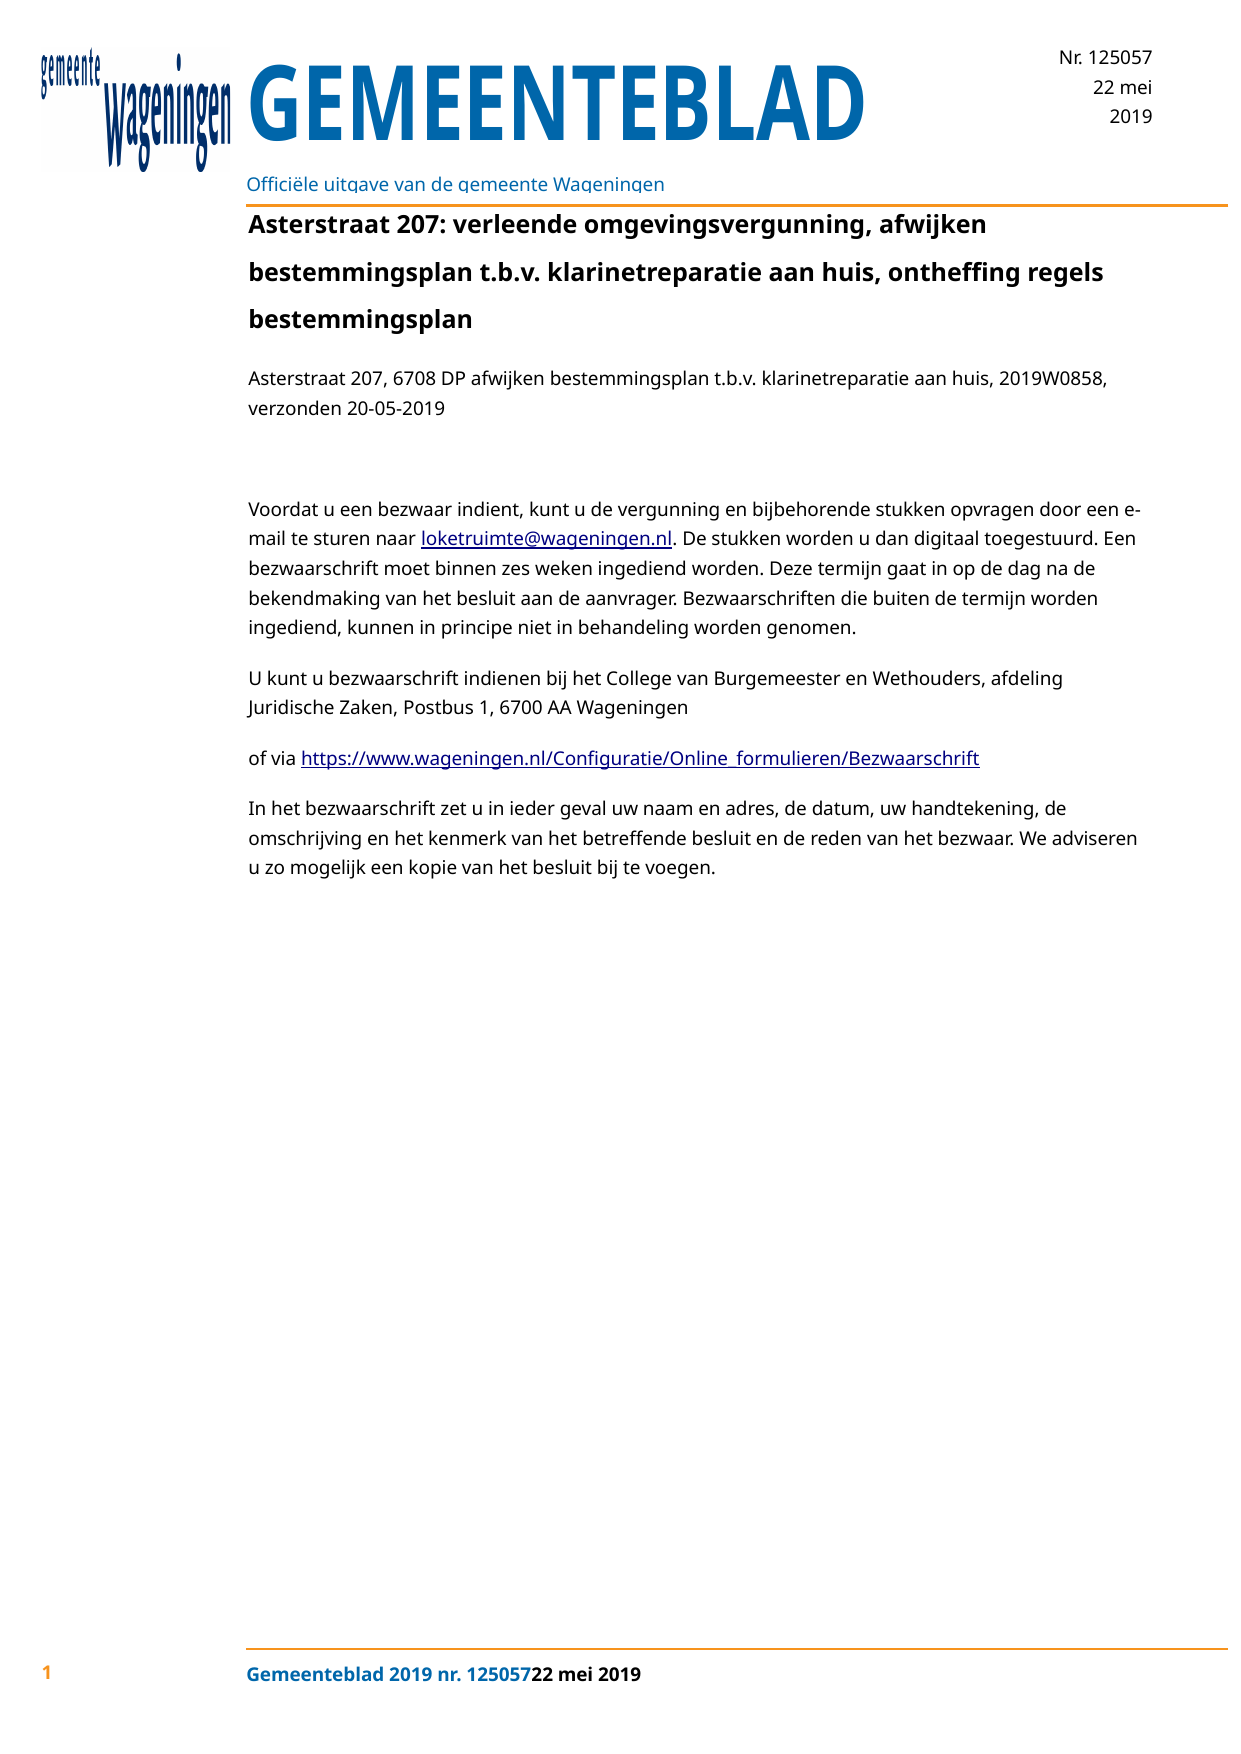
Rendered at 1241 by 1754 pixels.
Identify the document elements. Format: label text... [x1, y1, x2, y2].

text In het bezwaarschrift zet u in ieder geval uw naam en adres, de datum, uw handtekening, de omschrijving en het kenmerk van het betreffende besluit en de reden van het bezwaar. We adviseren u zo mogelijk een kopie van het besluit bij te voegen. [248, 795, 1152, 880]
text of via https://www.wageningen.nl/Configuratie/Online_formulieren/Bezwaarschrift [248, 745, 1152, 770]
text Asterstraat 207: verleende omgevingsvergunning, afwijken bestemmingsplan t.b.v. klarinetreparatie aan huis, ontheffing regels bestemmingsplan [248, 207, 1152, 336]
text Asterstraat 207, 6708 DP afwijken bestemmingsplan t.b.v. klarinetreparatie aan huis, 2019W0858, verzonden 20-05-2019 [248, 366, 1152, 421]
text U kunt u bezwaarschrift indienen bij het College van Burgemeester en Wethouders, afdeling Juridische Zaken, Postbus 1, 6700 AA Wageningen [248, 665, 1152, 720]
text Voordat u een bezwaar indient, kunt u de vergunning en bijbehorende stukken opvragen door een e-mail te sturen naar loketruimte@wageningen.nl. De stukken worden u dan digitaal toegestuurd. Een bezwaarschrift moet binnen zes weken ingediend worden. Deze termijn gaat in op de dag na de bekendmaking van het besluit aan de aanvrager. Bezwaarschriften die buiten de termijn worden ingediend, kunnen in principe niet in behandeling worden genomen. [248, 496, 1152, 640]
picture [41, 47, 231, 172]
